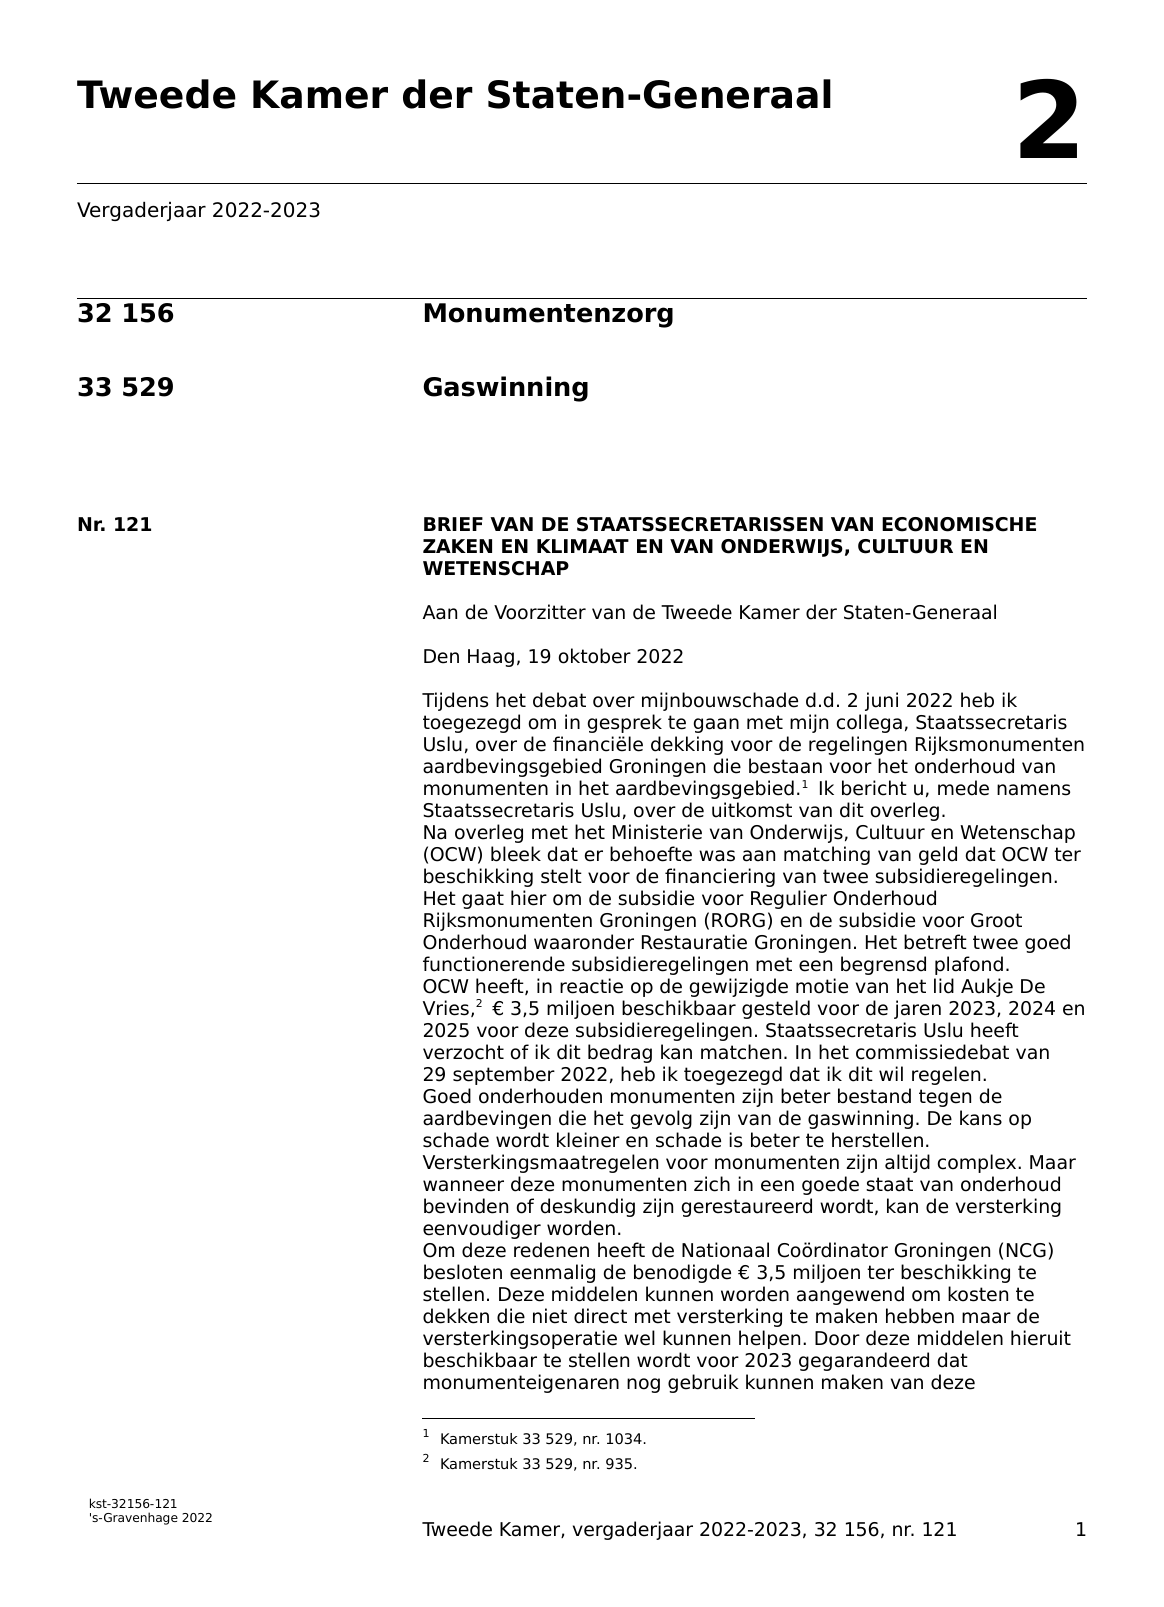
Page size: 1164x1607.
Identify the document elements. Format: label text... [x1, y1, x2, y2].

subtitle Nr. 121 BRIEF VAN DE STAATSSECRETARISSEN VAN ECONOMISCHE ZAKEN EN KLIMAAT EN VAN ONDERWIJS, CULTUUR EN WETENSCHAP [77, 514, 1087, 580]
text OCW heeft, in reactie op de gewijzigde motie van het lid Aukje De Vries, € 3,5 miljoen beschikbaar gesteld voor de jaren 2023, 2024 en 2025 voor deze subsidieregelingen. Staatssecretaris Uslu heeft verzocht of ik dit bedrag kan matchen. In het commissiedebat van 29 september 2022, heb ik toegezegd dat ik dit wil regelen. [422, 976, 1087, 1086]
table_header 2 [886, 59, 1087, 183]
subtitle 33 529 Gaswinning [77, 373, 1087, 403]
text kst-32156-121 [88, 1497, 323, 1511]
subtitle 32 156 Monumentenzorg [77, 299, 1087, 329]
text 's-Gravenhage 2022 [88, 1511, 323, 1525]
text Kamerstuk 33 529, nr. 1034. [422, 1427, 1087, 1449]
table_cell Vergaderjaar 2022-2023 [77, 184, 1087, 298]
text Tijdens het debat over mijnbouwschade d.d. 2 juni 2022 heb ik toegezegd om in gesprek te gaan met mijn collega, Staatssecretaris Uslu, over de financiële dekking voor de regelingen Rijksmonumenten aardbevingsgebied Groningen die bestaan voor het onderhoud van monumenten in het aardbevingsgebied. Ik bericht u, mede namens Staatssecretaris Uslu, over de uitkomst van dit overleg. [422, 690, 1087, 822]
text Na overleg met het Ministerie van Onderwijs, Cultuur en Wetenschap (OCW) bleek dat er behoefte was aan matching van geld dat OCW ter beschikking stelt voor de financiering van twee subsidieregelingen. Het gaat hier om de subsidie voor Regulier Onderhoud Rijksmonumenten Groningen (RORG) en de subsidie voor Groot Onderhoud waaronder Restauratie Groningen. Het betreft twee goed functionerende subsidieregelingen met een begrensd plafond. [422, 822, 1087, 976]
text Goed onderhouden monumenten zijn beter bestand tegen de aardbevingen die het gevolg zijn van de gaswinning. De kans op schade wordt kleiner en schade is beter te herstellen. Versterkingsmaatregelen voor monumenten zijn altijd complex. Maar wanneer deze monumenten zich in een goede staat van onderhoud bevinden of deskundig zijn gerestaureerd wordt, kan de versterking eenvoudiger worden. [422, 1086, 1087, 1240]
text Om deze redenen heeft de Nationaal Coördinator Groningen (NCG) besloten eenmalig de benodigde € 3,5 miljoen ter beschikking te stellen. Deze middelen kunnen worden aangewend om kosten te dekken die niet direct met versterking te maken hebben maar de versterkingsoperatie wel kunnen helpen. Door deze middelen hieruit beschikbaar te stellen wordt voor 2023 gegarandeerd dat monumenteigenaren nog gebruik kunnen maken van deze [422, 1240, 1087, 1393]
text Aan de Voorzitter van de Tweede Kamer der Staten-Generaal [422, 602, 1087, 624]
text Kamerstuk 33 529, nr. 935. [422, 1452, 1087, 1474]
text Den Haag, 19 oktober 2022 [422, 646, 1087, 668]
table_header Tweede Kamer der Staten-Generaal [77, 59, 886, 183]
